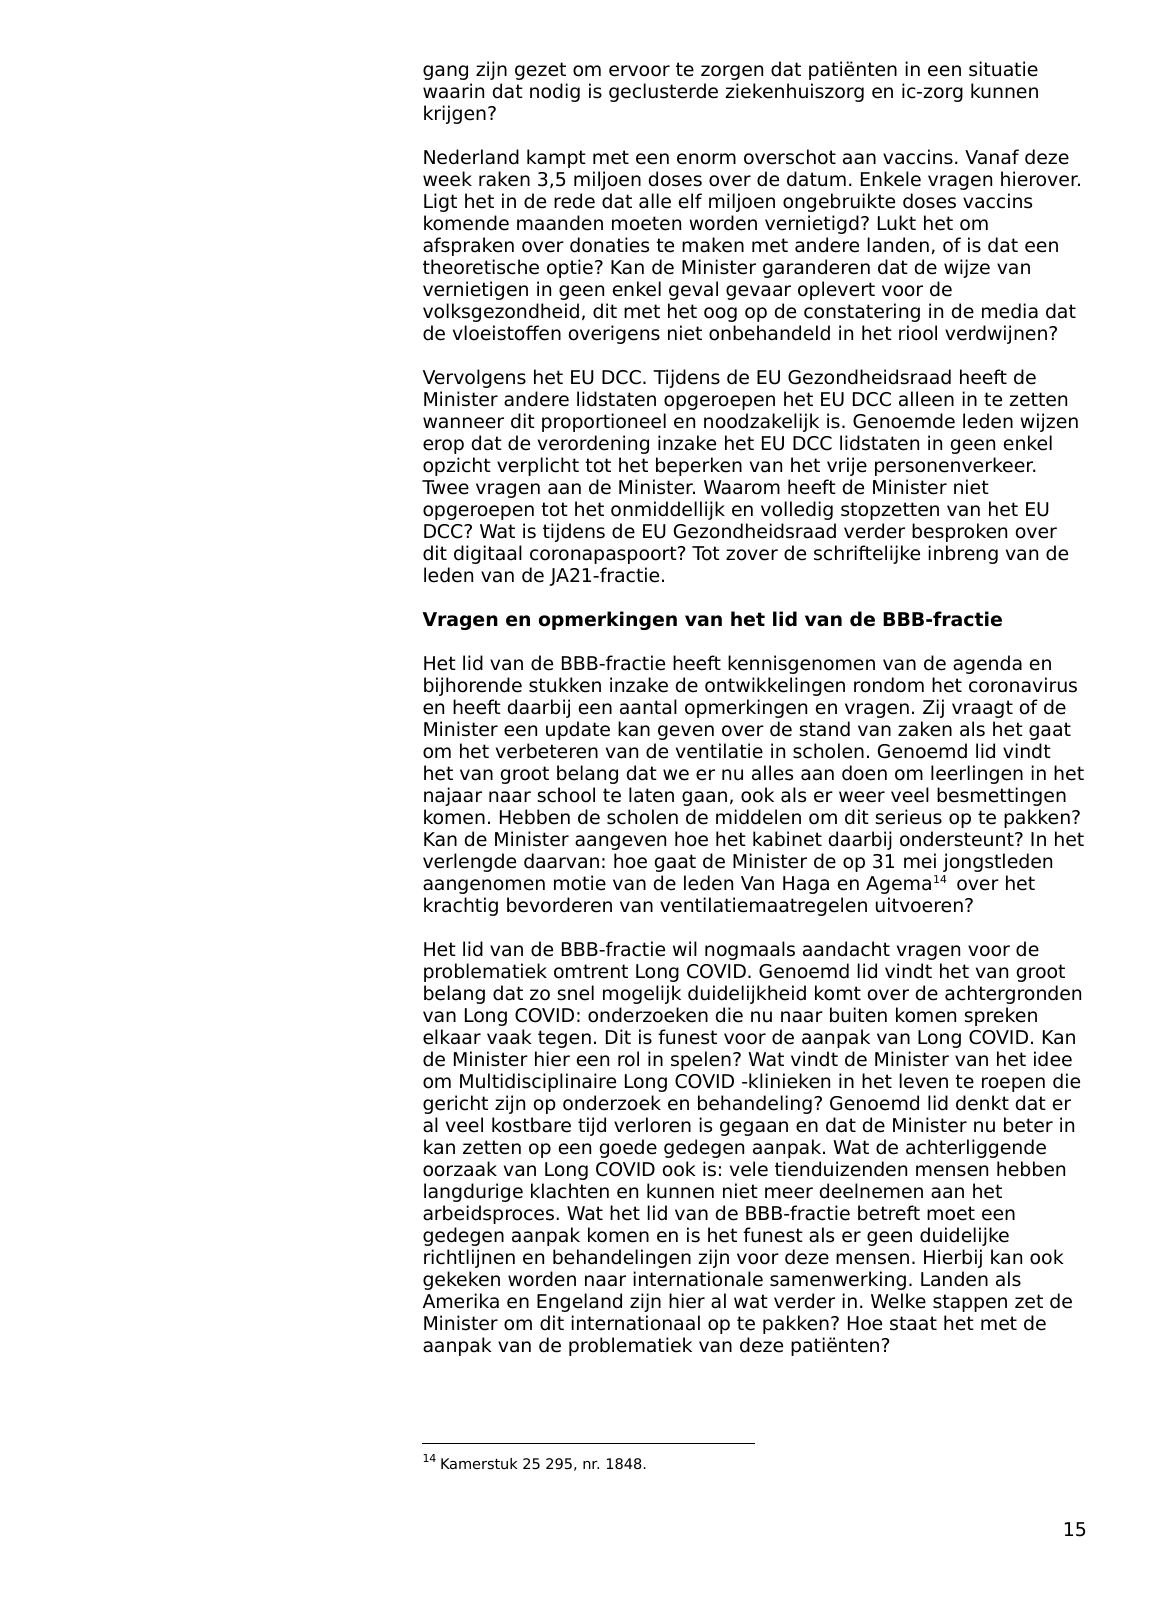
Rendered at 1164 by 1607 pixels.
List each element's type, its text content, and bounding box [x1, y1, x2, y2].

text gang zijn gezet om ervoor te zorgen dat patiënten in een situatie waarin dat nodig is geclusterde ziekenhuiszorg en ic-zorg kunnen krijgen? [422, 59, 1087, 125]
text Kamerstuk 25 295, nr. 1848. [422, 1452, 1087, 1474]
text Het lid van de BBB-fractie heeft kennisgenomen van de agenda en bijhorende stukken inzake de ontwikkelingen rondom het coronavirus en heeft daarbij een aantal opmerkingen en vragen. Zij vraagt of de Minister een update kan geven over de stand van zaken als het gaat om het verbeteren van de ventilatie in scholen. Genoemd lid vindt het van groot belang dat we er nu alles aan doen om leerlingen in het najaar naar school te laten gaan, ook als er weer veel besmettingen komen. Hebben de scholen de middelen om dit serieus op te pakken? Kan de Minister aangeven hoe het kabinet daarbij ondersteunt? In het verlengde daarvan: hoe gaat de Minister de op 31 mei jongstleden aangenomen motie van de leden Van Haga en Agema over het krachtig bevorderen van ventilatiemaatregelen uitvoeren? [422, 653, 1087, 917]
text Nederland kampt met een enorm overschot aan vaccins. Vanaf deze week raken 3,5 miljoen doses over de datum. Enkele vragen hierover. Ligt het in de rede dat alle elf miljoen ongebruikte doses vaccins komende maanden moeten worden vernietigd? Lukt het om afspraken over donaties te maken met andere landen, of is dat een theoretische optie? Kan de Minister garanderen dat de wijze van vernietigen in geen enkel geval gevaar oplevert voor de volksgezondheid, dit met het oog op de constatering in de media dat de vloeistoffen overigens niet onbehandeld in het riool verdwijnen? [422, 147, 1087, 345]
text Het lid van de BBB-fractie wil nogmaals aandacht vragen voor de problematiek omtrent Long COVID. Genoemd lid vindt het van groot belang dat zo snel mogelijk duidelijkheid komt over de achtergronden van Long COVID: onderzoeken die nu naar buiten komen spreken elkaar vaak tegen. Dit is funest voor de aanpak van Long COVID. Kan de Minister hier een rol in spelen? Wat vindt de Minister van het idee om Multidisciplinaire Long COVID -klinieken in het leven te roepen die gericht zijn op onderzoek en behandeling? Genoemd lid denkt dat er al veel kostbare tijd verloren is gegaan en dat de Minister nu beter in kan zetten op een goede gedegen aanpak. Wat de achterliggende oorzaak van Long COVID ook is: vele tienduizenden mensen hebben langdurige klachten en kunnen niet meer deelnemen aan het arbeidsproces. Wat het lid van de BBB-fractie betreft moet een gedegen aanpak komen en is het funest als er geen duidelijke richtlijnen en behandelingen zijn voor deze mensen. Hierbij kan ook gekeken worden naar internationale samenwerking. Landen als Amerika en Engeland zijn hier al wat verder in. Welke stappen zet de Minister om dit internationaal op te pakken? Hoe staat het met de aanpak van de problematiek van deze patiënten? [422, 939, 1087, 1357]
subtitle Vragen en opmerkingen van het lid van de BBB-fractie [422, 609, 1087, 631]
text Vervolgens het EU DCC. Tijdens de EU Gezondheidsraad heeft de Minister andere lidstaten opgeroepen het EU DCC alleen in te zetten wanneer dit proportioneel en noodzakelijk is. Genoemde leden wijzen erop dat de verordening inzake het EU DCC lidstaten in geen enkel opzicht verplicht tot het beperken van het vrije personenverkeer. Twee vragen aan de Minister. Waarom heeft de Minister niet opgeroepen tot het onmiddellijk en volledig stopzetten van het EU DCC? Wat is tijdens de EU Gezondheidsraad verder besproken over dit digitaal coronapaspoort? Tot zover de schriftelijke inbreng van de leden van de JA21-fractie. [422, 367, 1087, 587]
